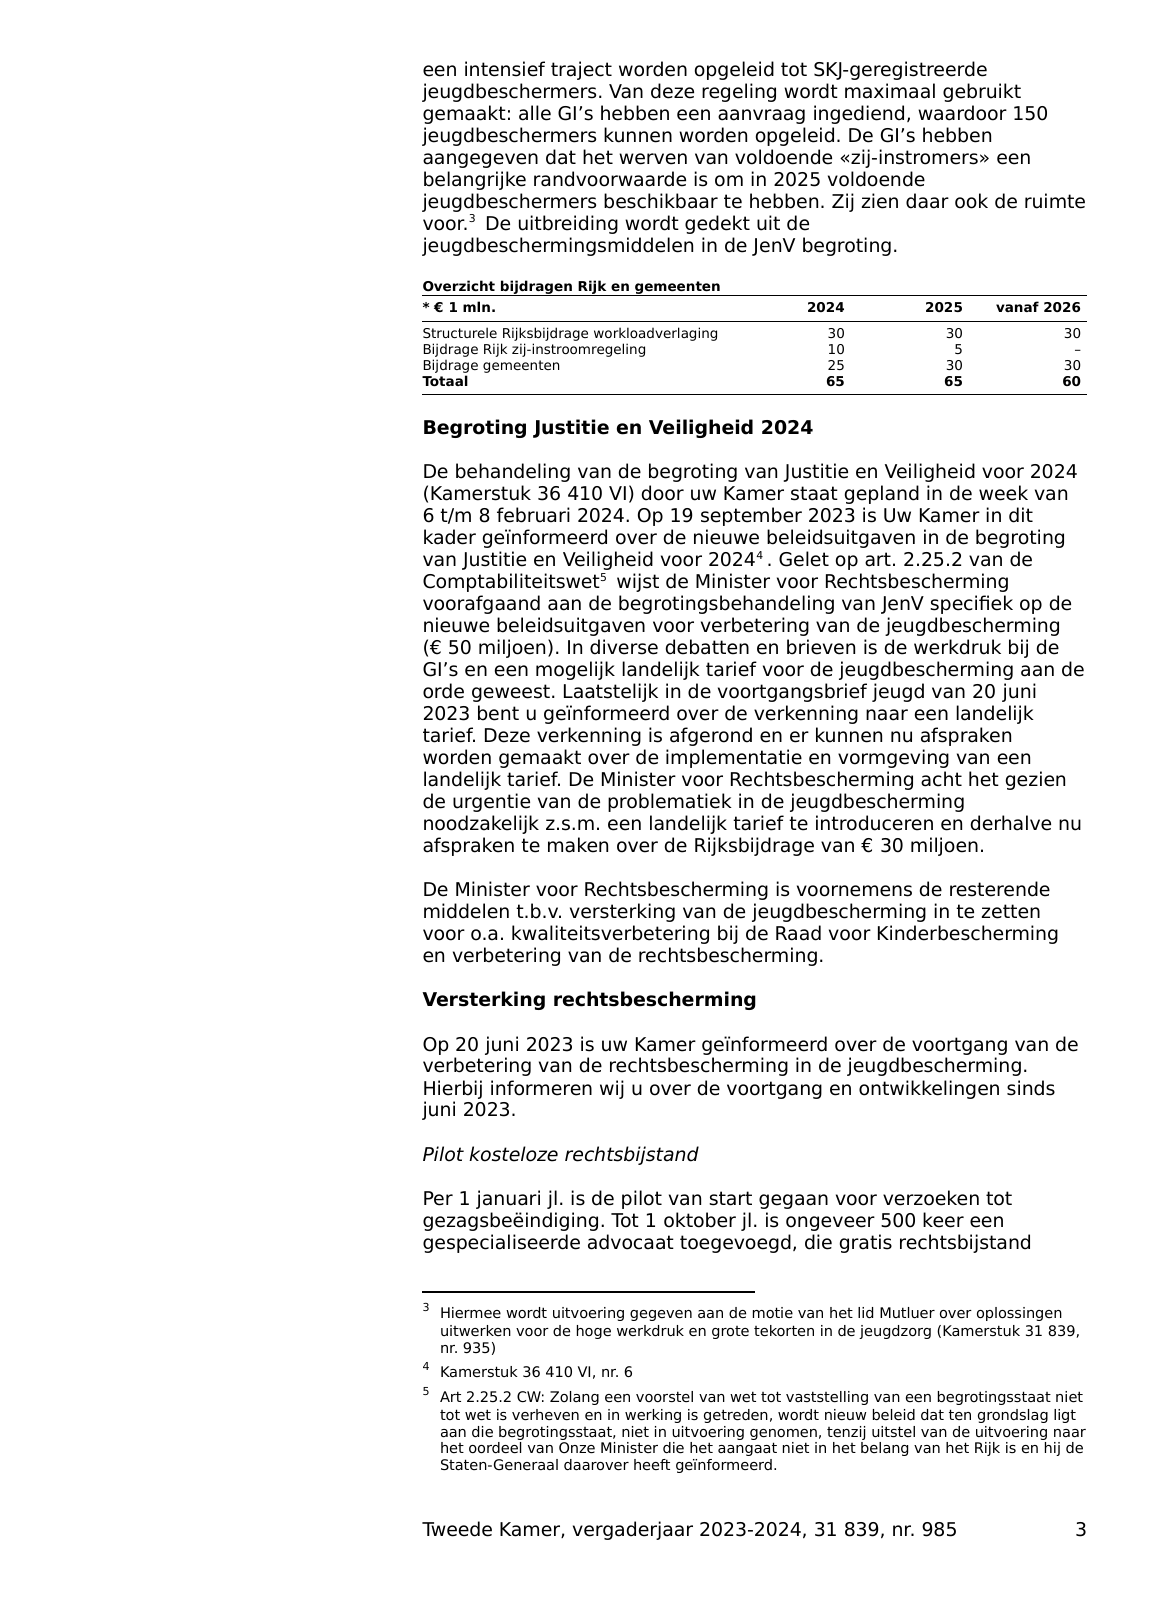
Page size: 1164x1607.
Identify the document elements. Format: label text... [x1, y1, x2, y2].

table_cell * € 1 mln. [422, 296, 732, 321]
table_cell 30 [850, 322, 968, 342]
table_cell 25 [732, 358, 850, 373]
table_cell Totaal [422, 374, 732, 394]
text De Minister voor Rechtsbescherming is voornemens de resterende middelen t.b.v. versterking van de jeugdbescherming in te zetten voor o.a. kwaliteitsverbetering bij de Raad voor Kinderbescherming en verbetering van de rechtsbescherming. [422, 879, 1087, 967]
subtitle Begroting Justitie en Veiligheid 2024 [422, 417, 1087, 439]
table_cell 65 [732, 374, 850, 394]
table_cell Bijdrage gemeenten [422, 358, 732, 373]
text Art 2.25.2 CW: Zolang een voorstel van wet tot vaststelling van een begrotingsstaat niet tot wet is verheven en in werking is getreden, wordt nieuw beleid dat ten grondslag ligt aan die begrotingsstaat, niet in uitvoering genomen, tenzij uitstel van de uitvoering naar het oordeel van Onze Minister die het aangaat niet in het belang van het Rijk is en hij de Staten-Generaal daarover heeft geïnformeerd. [422, 1385, 1087, 1474]
table_cell 30 [732, 322, 850, 342]
text Op 20 juni 2023 is uw Kamer geïnformeerd over de voortgang van de verbetering van de rechtsbescherming in de jeugdbescherming. Hierbij informeren wij u over de voortgang en ontwikkelingen sinds juni 2023. [422, 1033, 1087, 1121]
text een intensief traject worden opgeleid tot SKJ-geregistreerde jeugdbeschermers. Van deze regeling wordt maximaal gebruikt gemaakt: alle GI’s hebben een aanvraag ingediend, waardoor 150 jeugdbeschermers kunnen worden opgeleid. De GI’s hebben aangegeven dat het werven van voldoende «zij-instromers» een belangrijke randvoorwaarde is om in 2025 voldoende jeugdbeschermers beschikbaar te hebben. Zij zien daar ook de ruimte voor. De uitbreiding wordt gedekt uit de jeugdbeschermingsmiddelen in de JenV begroting. [422, 59, 1087, 257]
table_cell Bijdrage Rijk zij-instroomregeling [422, 342, 732, 358]
table_cell 5 [850, 342, 968, 358]
table_cell 65 [850, 374, 968, 394]
text Kamerstuk 36 410 VI, nr. 6 [422, 1360, 1087, 1382]
table_header Overzicht bijdragen Rijk en gemeenten [422, 279, 1087, 294]
table_cell 30 [969, 358, 1087, 373]
table_cell 2025 [850, 296, 968, 321]
text Per 1 januari jl. is de pilot van start gegaan voor verzoeken tot gezagsbeëindiging. Tot 1 oktober jl. is ongeveer 500 keer een gespecialiseerde advocaat toegevoegd, die gratis rechtsbijstand [422, 1188, 1087, 1254]
table_cell vanaf 2026 [969, 296, 1087, 321]
subtitle Versterking rechtsbescherming [422, 989, 1087, 1011]
table_cell – [969, 342, 1087, 358]
table_cell 30 [969, 322, 1087, 342]
table_cell 2024 [732, 296, 850, 321]
table_cell Structurele Rijksbijdrage workloadverlaging [422, 322, 732, 342]
table_cell 60 [969, 374, 1087, 394]
table_cell 10 [732, 342, 850, 358]
table_cell 30 [850, 358, 968, 373]
text De behandeling van de begroting van Justitie en Veiligheid voor 2024 (Kamerstuk 36 410 VI) door uw Kamer staat gepland in de week van 6 t/m 8 februari 2024. Op 19 september 2023 is Uw Kamer in dit kader geïnformeerd over de nieuwe beleidsuitgaven in de begroting van Justitie en Veiligheid voor 2024. Gelet op art. 2.25.2 van de Comptabiliteitswet wijst de Minister voor Rechtsbescherming voorafgaand aan de begrotingsbehandeling van JenV specifiek op de nieuwe beleidsuitgaven voor verbetering van de jeugdbescherming (€ 50 miljoen). In diverse debatten en brieven is de werkdruk bij de GI’s en een mogelijk landelijk tarief voor de jeugdbescherming aan de orde geweest. Laatstelijk in de voortgangsbrief jeugd van 20 juni 2023 bent u geïnformeerd over de verkenning naar een landelijk tarief. Deze verkenning is afgerond en er kunnen nu afspraken worden gemaakt over de implementatie en vormgeving van een landelijk tarief. De Minister voor Rechtsbescherming acht het gezien de urgentie van de problematiek in de jeugdbescherming noodzakelijk z.s.m. een landelijk tarief te introduceren en derhalve nu afspraken te maken over de Rijksbijdrage van € 30 miljoen. [422, 461, 1087, 857]
subtitle Pilot kosteloze rechtsbijstand [422, 1143, 1087, 1166]
text Hiermee wordt uitvoering gegeven aan de motie van het lid Mutluer over oplossingen uitwerken voor de hoge werkdruk en grote tekorten in de jeugdzorg (Kamerstuk 31 839, nr. 935) [422, 1301, 1087, 1357]
